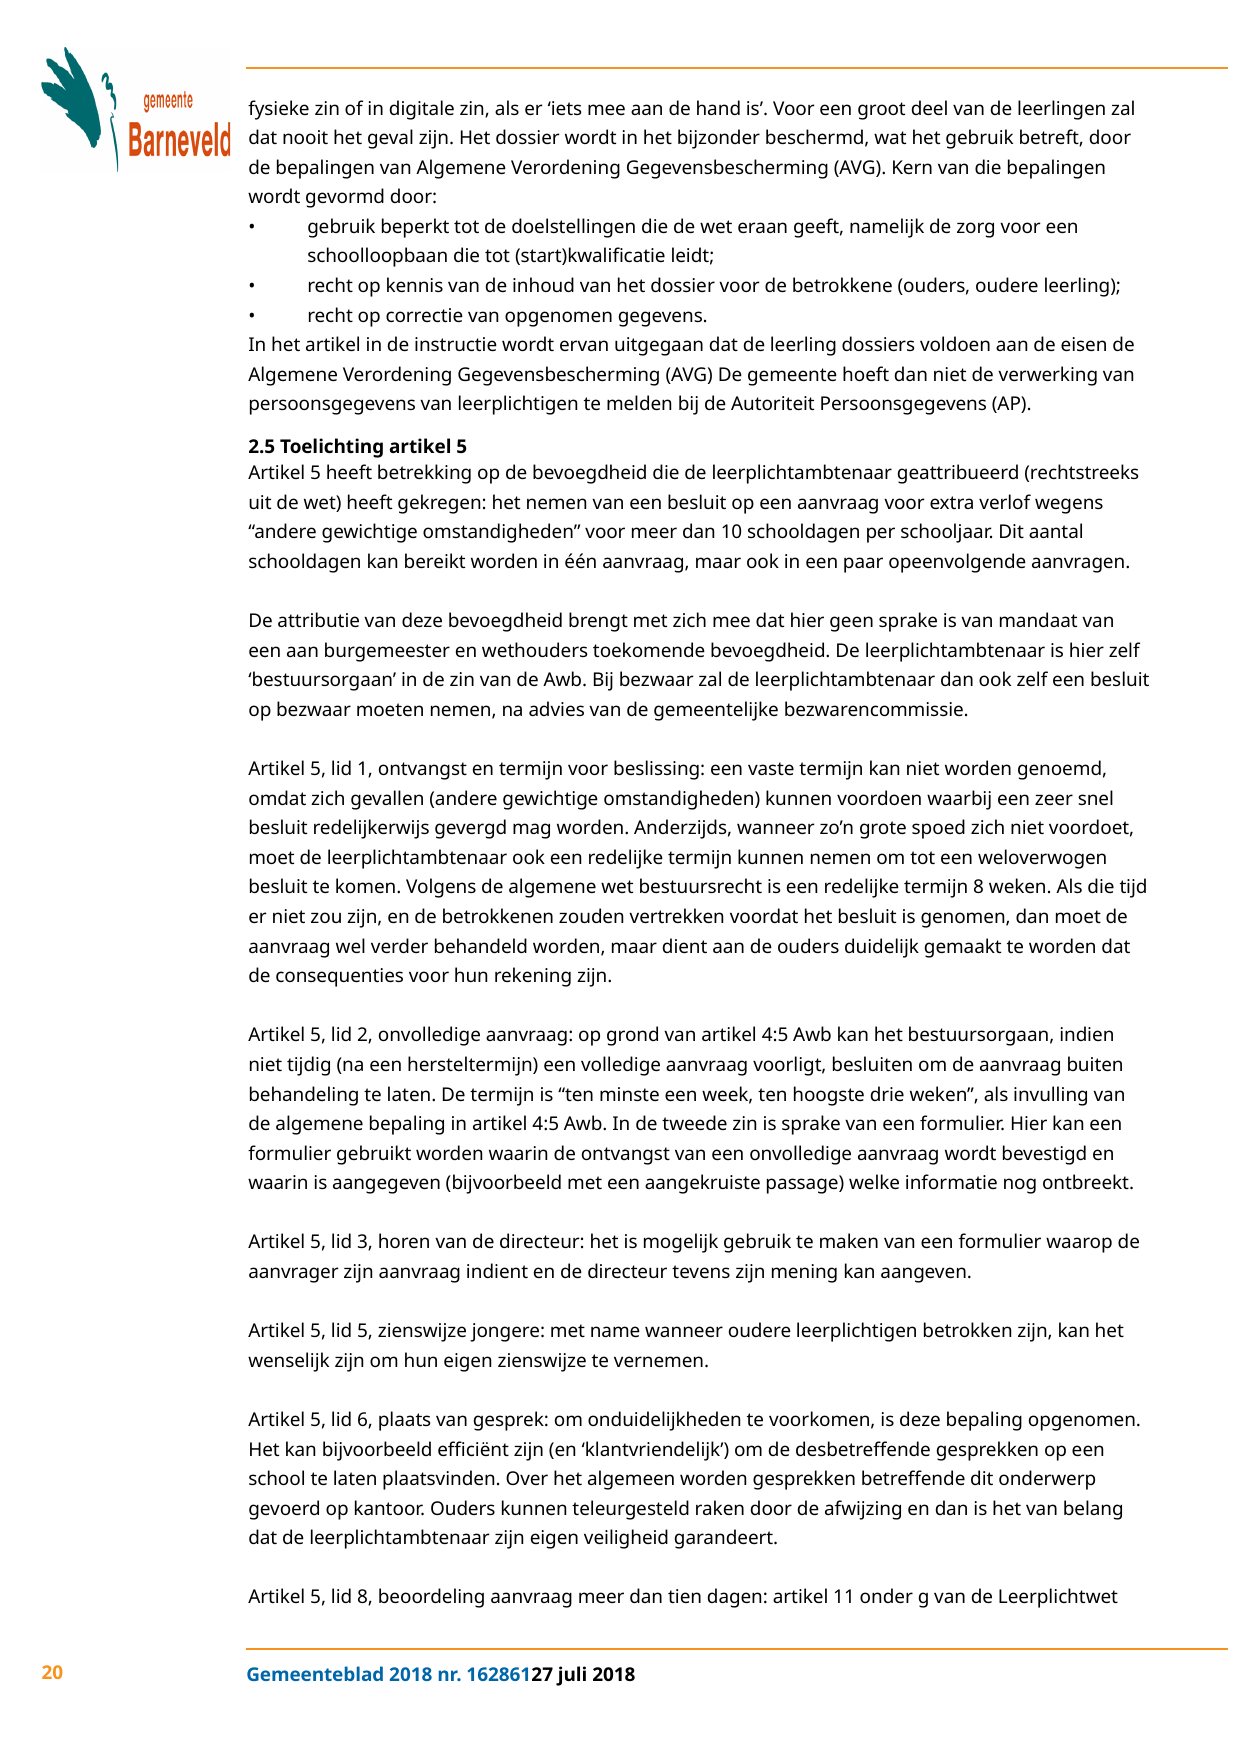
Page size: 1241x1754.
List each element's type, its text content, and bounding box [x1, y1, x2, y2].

text Artikel 5, lid 8, beoordeling aanvraag meer dan tien dagen: artikel 11 onder g van de Leerplichtwet [248, 1584, 1152, 1609]
list gebruik beperkt tot de doelstellingen die de wet eraan geeft, namelijk de zorg voor een schoolloopbaan die tot (start)kwalificatie leidt; [248, 213, 1152, 268]
text Artikel 5 heeft betrekking op de bevoegdheid die de leerplichtambtenaar geattribueerd (rechtstreeks uit de wet) heeft gekregen: het nemen van een besluit op een aanvraag voor extra verlof wegens “andere gewichtige omstandigheden” voor meer dan 10 schooldagen per schooljaar. Dit aantal schooldagen kan bereikt worden in één aanvraag, maar ook in een paar opeenvolgende aanvragen. [248, 459, 1152, 574]
text 2.5 Toelichting artikel 5 [248, 434, 1152, 459]
list recht op kennis van de inhoud van het dossier voor de betrokkene (ouders, oudere leerling); [248, 272, 1152, 298]
text Artikel 5, lid 3, horen van de directeur: het is mogelijk gebruik te maken van een formulier waarop de aanvrager zijn aanvraag indient en de directeur tevens zijn mening kan aangeven. [248, 1229, 1152, 1284]
list recht op correctie van opgenomen gegevens. [248, 302, 1152, 328]
text De attributie van deze bevoegdheid brengt met zich mee dat hier geen sprake is van mandaat van een aan burgemeester en wethouders toekomende bevoegdheid. De leerplichtambtenaar is hier zelf ‘bestuursorgaan’ in de zin van de Awb. Bij bezwaar zal de leerplichtambtenaar dan ook zelf een besluit op bezwaar moeten nemen, na advies van de gemeentelijke bezwarencommissie. [248, 607, 1152, 722]
text Artikel 5, lid 1, ontvangst en termijn voor beslissing: een vaste termijn kan niet worden genoemd, omdat zich gevallen (andere gewichtige omstandigheden) kunnen voordoen waarbij een zeer snel besluit redelijkerwijs gevergd mag worden. Anderzijds, wanneer zo’n grote spoed zich niet voordoet, moet de leerplichtambtenaar ook een redelijke termijn kunnen nemen om tot een weloverwogen besluit te komen. Volgens de algemene wet bestuursrecht is een redelijke termijn 8 weken. Als die tijd er niet zou zijn, en de betrokkenen zouden vertrekken voordat het besluit is genomen, dan moet de aanvraag wel verder behandeld worden, maar dient aan de ouders duidelijk gemaakt te worden dat de consequenties voor hun rekening zijn. [248, 755, 1152, 988]
text fysieke zin of in digitale zin, als er ‘iets mee aan de hand is’. Voor een groot deel van de leerlingen zal dat nooit het geval zijn. Het dossier wordt in het bijzonder beschermd, wat het gebruik betreft, door de bepalingen van Algemene Verordening Gegevensbescherming (AVG). Kern van die bepalingen wordt gevormd door: [248, 95, 1152, 209]
text In het artikel in de instructie wordt ervan uitgegaan dat de leerling dossiers voldoen aan de eisen de Algemene Verordening Gegevensbescherming (AVG) De gemeente hoeft dan niet de verwerking van persoonsgegevens van leerplichtigen te melden bij de Autoriteit Persoonsgegevens (AP). [248, 331, 1152, 416]
text Artikel 5, lid 6, plaats van gesprek: om onduidelijkheden te voorkomen, is deze bepaling opgenomen. Het kan bijvoorbeeld efficiënt zijn (en ‘klantvriendelijk’) om de desbetreffende gesprekken op een school te laten plaatsvinden. Over het algemeen worden gesprekken betreffende dit onderwerp gevoerd op kantoor. Ouders kunnen teleurgesteld raken door de afwijzing en dan is het van belang dat de leerplichtambtenaar zijn eigen veiligheid garandeert. [248, 1406, 1152, 1550]
text Artikel 5, lid 2, onvolledige aanvraag: op grond van artikel 4:5 Awb kan het bestuursorgaan, indien niet tijdig (na een hersteltermijn) een volledige aanvraag voorligt, besluiten om de aanvraag buiten behandeling te laten. De termijn is “ten minste een week, ten hoogste drie weken”, als invulling van de algemene bepaling in artikel 4:5 Awb. In de tweede zin is sprake van een formulier. Hier kan een formulier gebruikt worden waarin de ontvangst van een onvolledige aanvraag wordt bevestigd en waarin is aangegeven (bijvoorbeeld met een aangekruiste passage) welke informatie nog ontbreekt. [248, 1022, 1152, 1195]
picture [41, 47, 231, 172]
text Artikel 5, lid 5, zienswijze jongere: met name wanneer oudere leerplichtigen betrokken zijn, kan het wenselijk zijn om hun eigen zienswijze te vernemen. [248, 1317, 1152, 1373]
